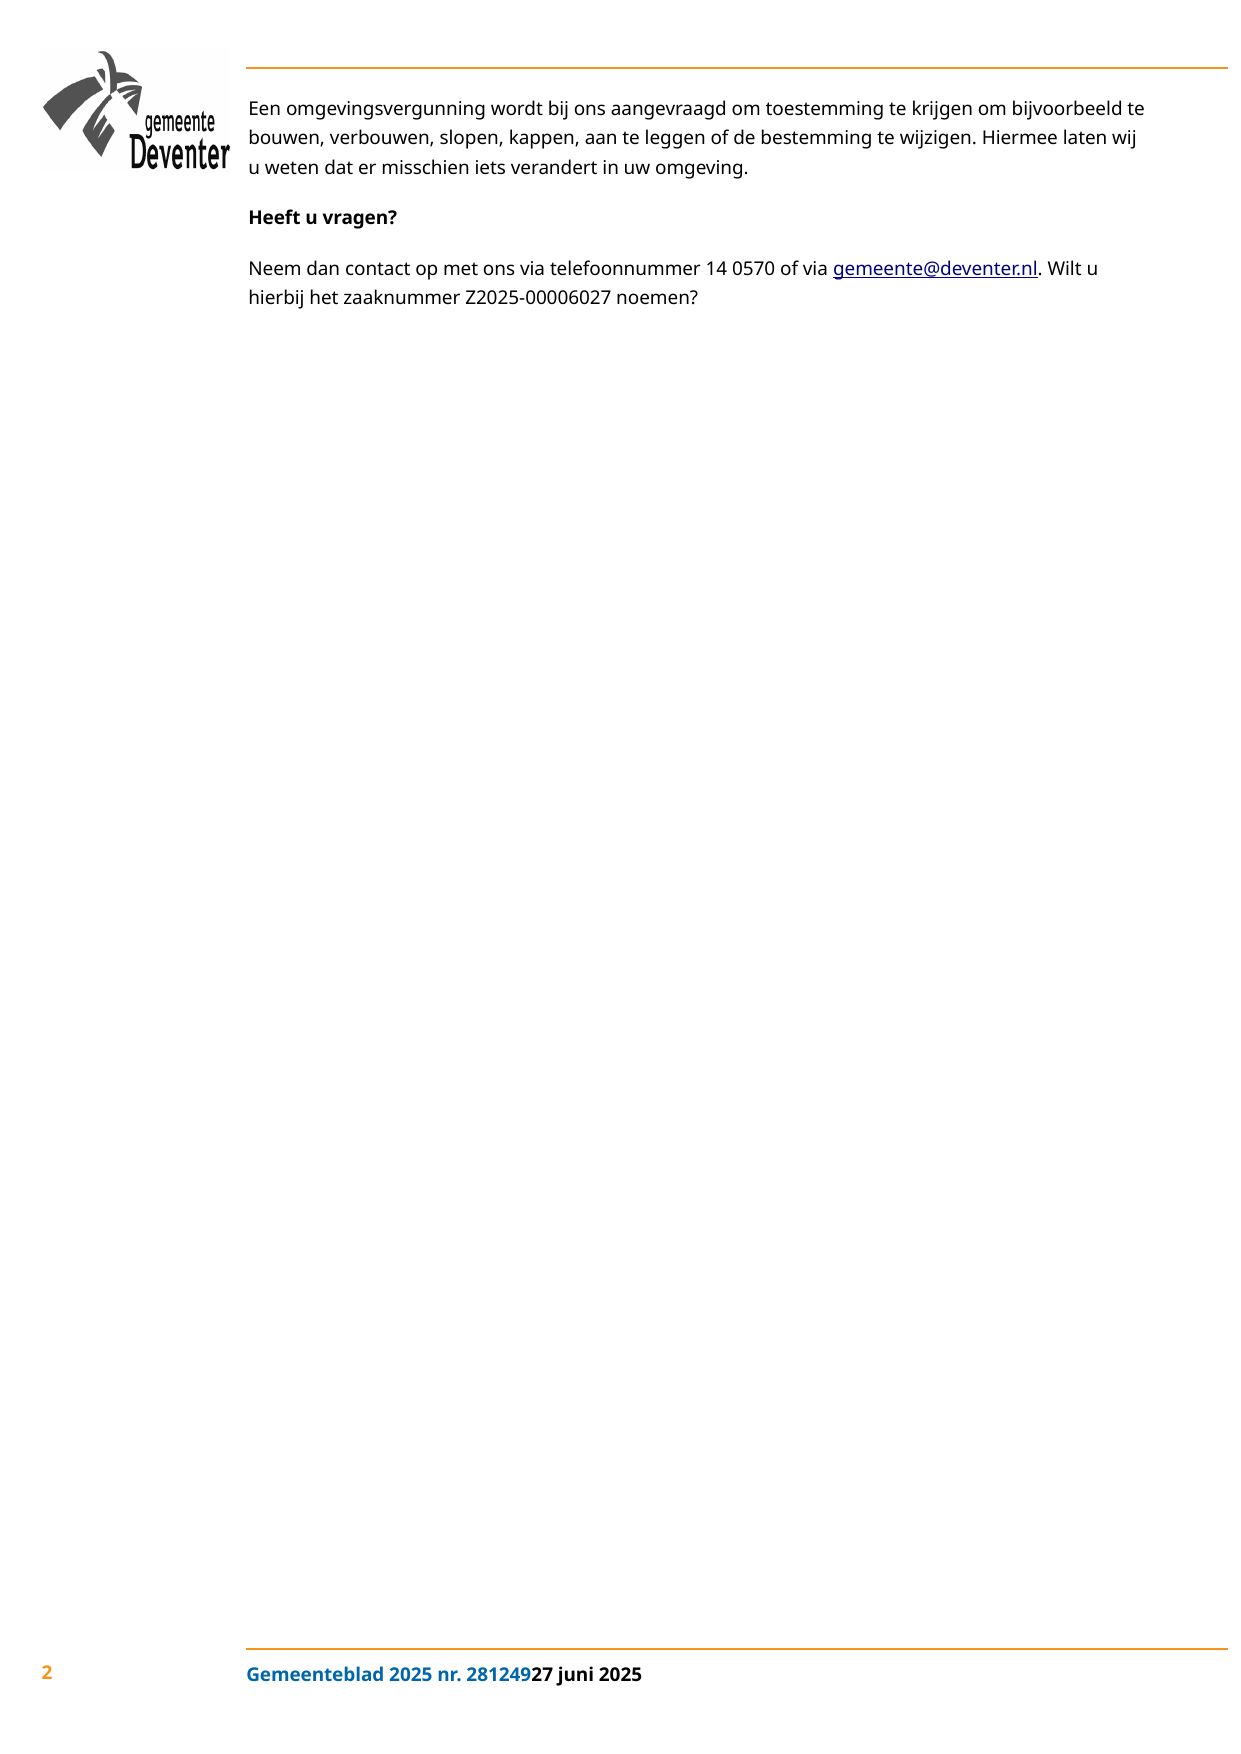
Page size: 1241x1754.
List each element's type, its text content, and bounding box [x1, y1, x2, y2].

text Een omgevingsvergunning wordt bij ons aangevraagd om toestemming te krijgen om bijvoorbeeld te bouwen, verbouwen, slopen, kappen, aan te leggen of de bestemming te wijzigen. Hiermee laten wij u weten dat er misschien iets verandert in uw omgeving. [248, 95, 1152, 180]
text Neem dan contact op met ons via telefoonnummer 14 0570 of via gemeente@deventer.nl. Wilt u hierbij het zaaknummer Z2025-00006027 noemen? [248, 255, 1152, 310]
text Heeft u vragen? [248, 204, 1152, 230]
picture [41, 47, 231, 172]
